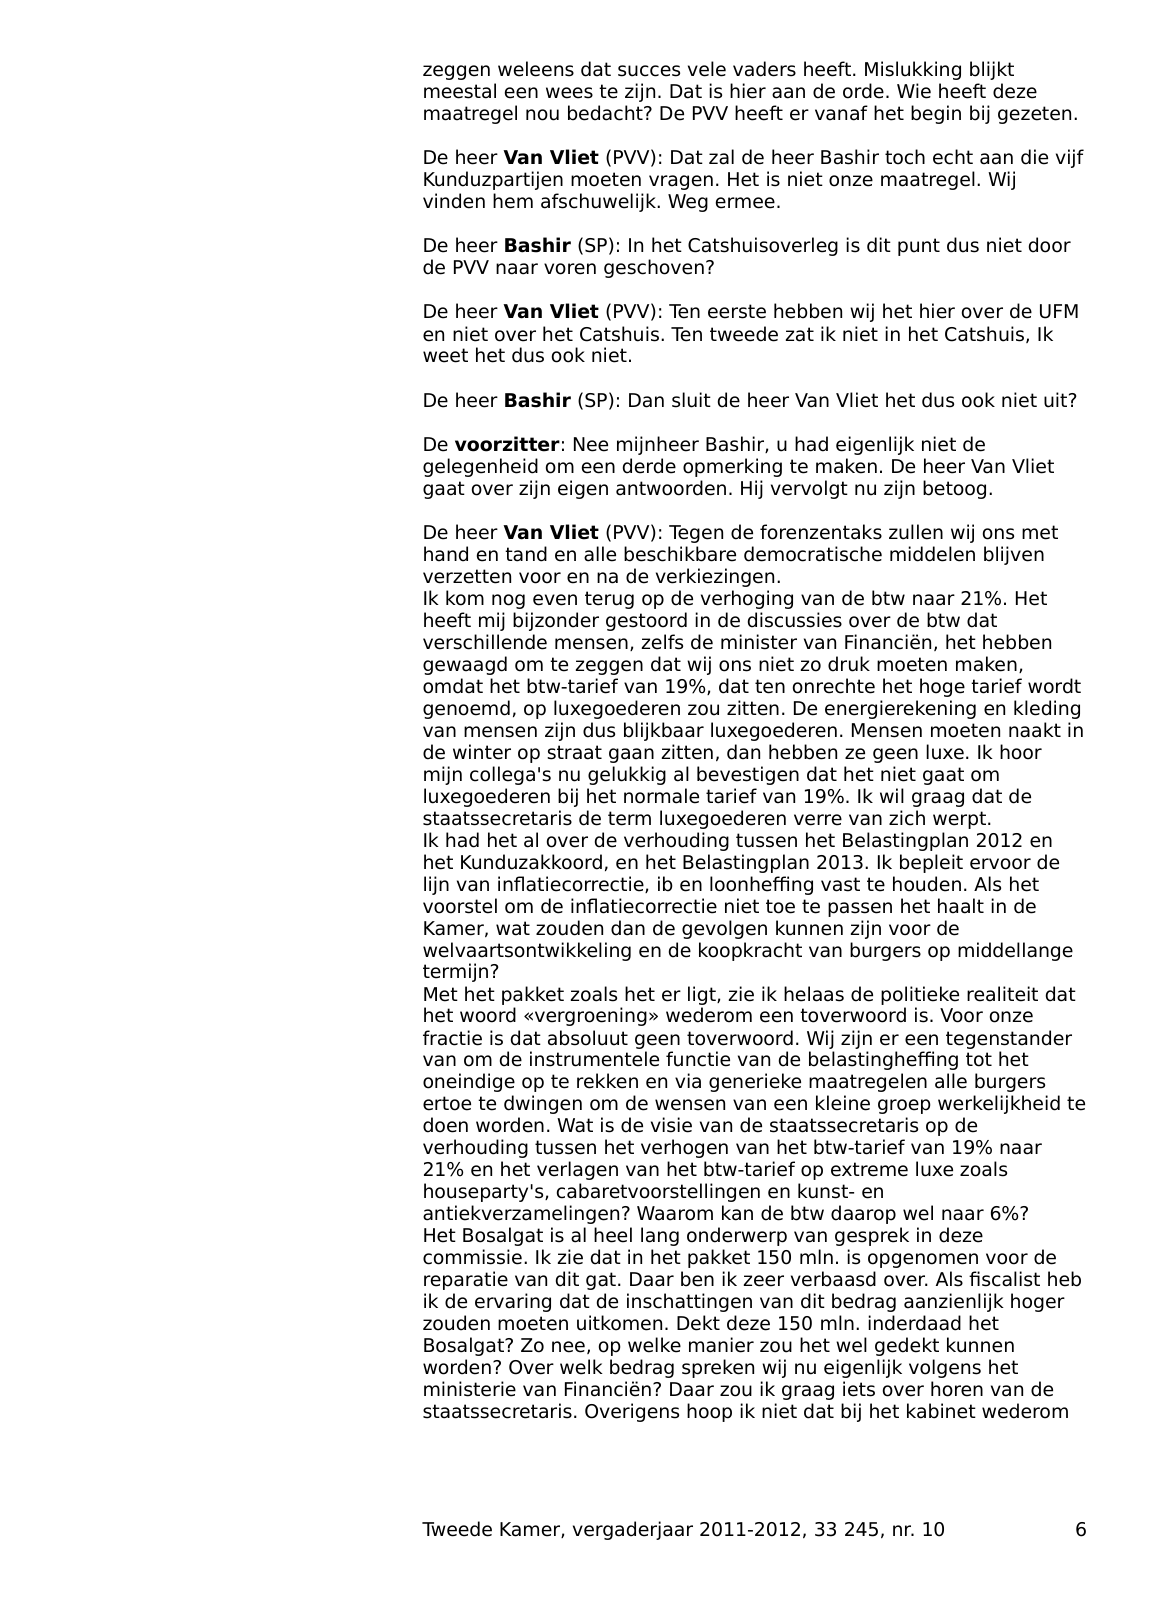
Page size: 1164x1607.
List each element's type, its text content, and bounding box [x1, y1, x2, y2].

text Het Bosalgat is al heel lang onderwerp van gesprek in deze commissie. Ik zie dat in het pakket 150 mln. is opgenomen voor de reparatie van dit gat. Daar ben ik zeer verbaasd over. Als fiscalist heb ik de ervaring dat de inschattingen van dit bedrag aanzienlijk hoger zouden moeten uitkomen. Dekt deze 150 mln. inderdaad het Bosalgat? Zo nee, op welke manier zou het wel gedekt kunnen worden? Over welk bedrag spreken wij nu eigenlijk volgens het ministerie van Financiën? Daar zou ik graag iets over horen van de staatssecretaris. Overigens hoop ik niet dat bij het kabinet wederom [422, 1225, 1087, 1423]
text De heer Van Vliet (PVV): Dat zal de heer Bashir toch echt aan die vijf Kunduzpartijen moeten vragen. Het is niet onze maatregel. Wij vinden hem afschuwelijk. Weg ermee. [422, 147, 1087, 213]
text De heer Bashir (SP): In het Catshuisoverleg is dit punt dus niet door de PVV naar voren geschoven? [422, 235, 1087, 279]
text zeggen weleens dat succes vele vaders heeft. Mislukking blijkt meestal een wees te zijn. Dat is hier aan de orde. Wie heeft deze maatregel nou bedacht? De PVV heeft er vanaf het begin bij gezeten. [422, 59, 1087, 125]
text De heer Van Vliet (PVV): Ten eerste hebben wij het hier over de UFM en niet over het Catshuis. Ten tweede zat ik niet in het Catshuis, Ik weet het dus ook niet. [422, 301, 1087, 367]
text Met het pakket zoals het er ligt, zie ik helaas de politieke realiteit dat het woord «vergroening» wederom een toverwoord is. Voor onze fractie is dat absoluut geen toverwoord. Wij zijn er een tegenstander van om de instrumentele functie van de belastingheffing tot het oneindige op te rekken en via generieke maatregelen alle burgers ertoe te dwingen om de wensen van een kleine groep werkelijkheid te doen worden. Wat is de visie van de staatssecretaris op de verhouding tussen het verhogen van het btw-tarief van 19% naar 21% en het verlagen van het btw-tarief op extreme luxe zoals houseparty's, cabaretvoorstellingen en kunst- en antiekverzamelingen? Waarom kan de btw daarop wel naar 6%? [422, 983, 1087, 1225]
text Ik had het al over de verhouding tussen het Belastingplan 2012 en het Kunduzakkoord, en het Belastingplan 2013. Ik bepleit ervoor de lijn van inflatiecorrectie, ib en loonheffing vast te houden. Als het voorstel om de inflatiecorrectie niet toe te passen het haalt in de Kamer, wat zouden dan de gevolgen kunnen zijn voor de welvaartsontwikkeling en de koopkracht van burgers op middellange termijn? [422, 829, 1087, 983]
text De heer Bashir (SP): Dan sluit de heer Van Vliet het dus ook niet uit? [422, 389, 1087, 412]
text De voorzitter: Nee mijnheer Bashir, u had eigenlijk niet de gelegenheid om een derde opmerking te maken. De heer Van Vliet gaat over zijn eigen antwoorden. Hij vervolgt nu zijn betoog. [422, 434, 1087, 500]
text De heer Van Vliet (PVV): Tegen de forenzentaks zullen wij ons met hand en tand en alle beschikbare democratische middelen blijven verzetten voor en na de verkiezingen. [422, 522, 1087, 588]
text Ik kom nog even terug op de verhoging van de btw naar 21%. Het heeft mij bijzonder gestoord in de discussies over de btw dat verschillende mensen, zelfs de minister van Financiën, het hebben gewaagd om te zeggen dat wij ons niet zo druk moeten maken, omdat het btw-tarief van 19%, dat ten onrechte het hoge tarief wordt genoemd, op luxegoederen zou zitten. De energierekening en kleding van mensen zijn dus blijkbaar luxegoederen. Mensen moeten naakt in de winter op straat gaan zitten, dan hebben ze geen luxe. Ik hoor mijn collega's nu gelukkig al bevestigen dat het niet gaat om luxegoederen bij het normale tarief van 19%. Ik wil graag dat de staatssecretaris de term luxegoederen verre van zich werpt. [422, 588, 1087, 829]
